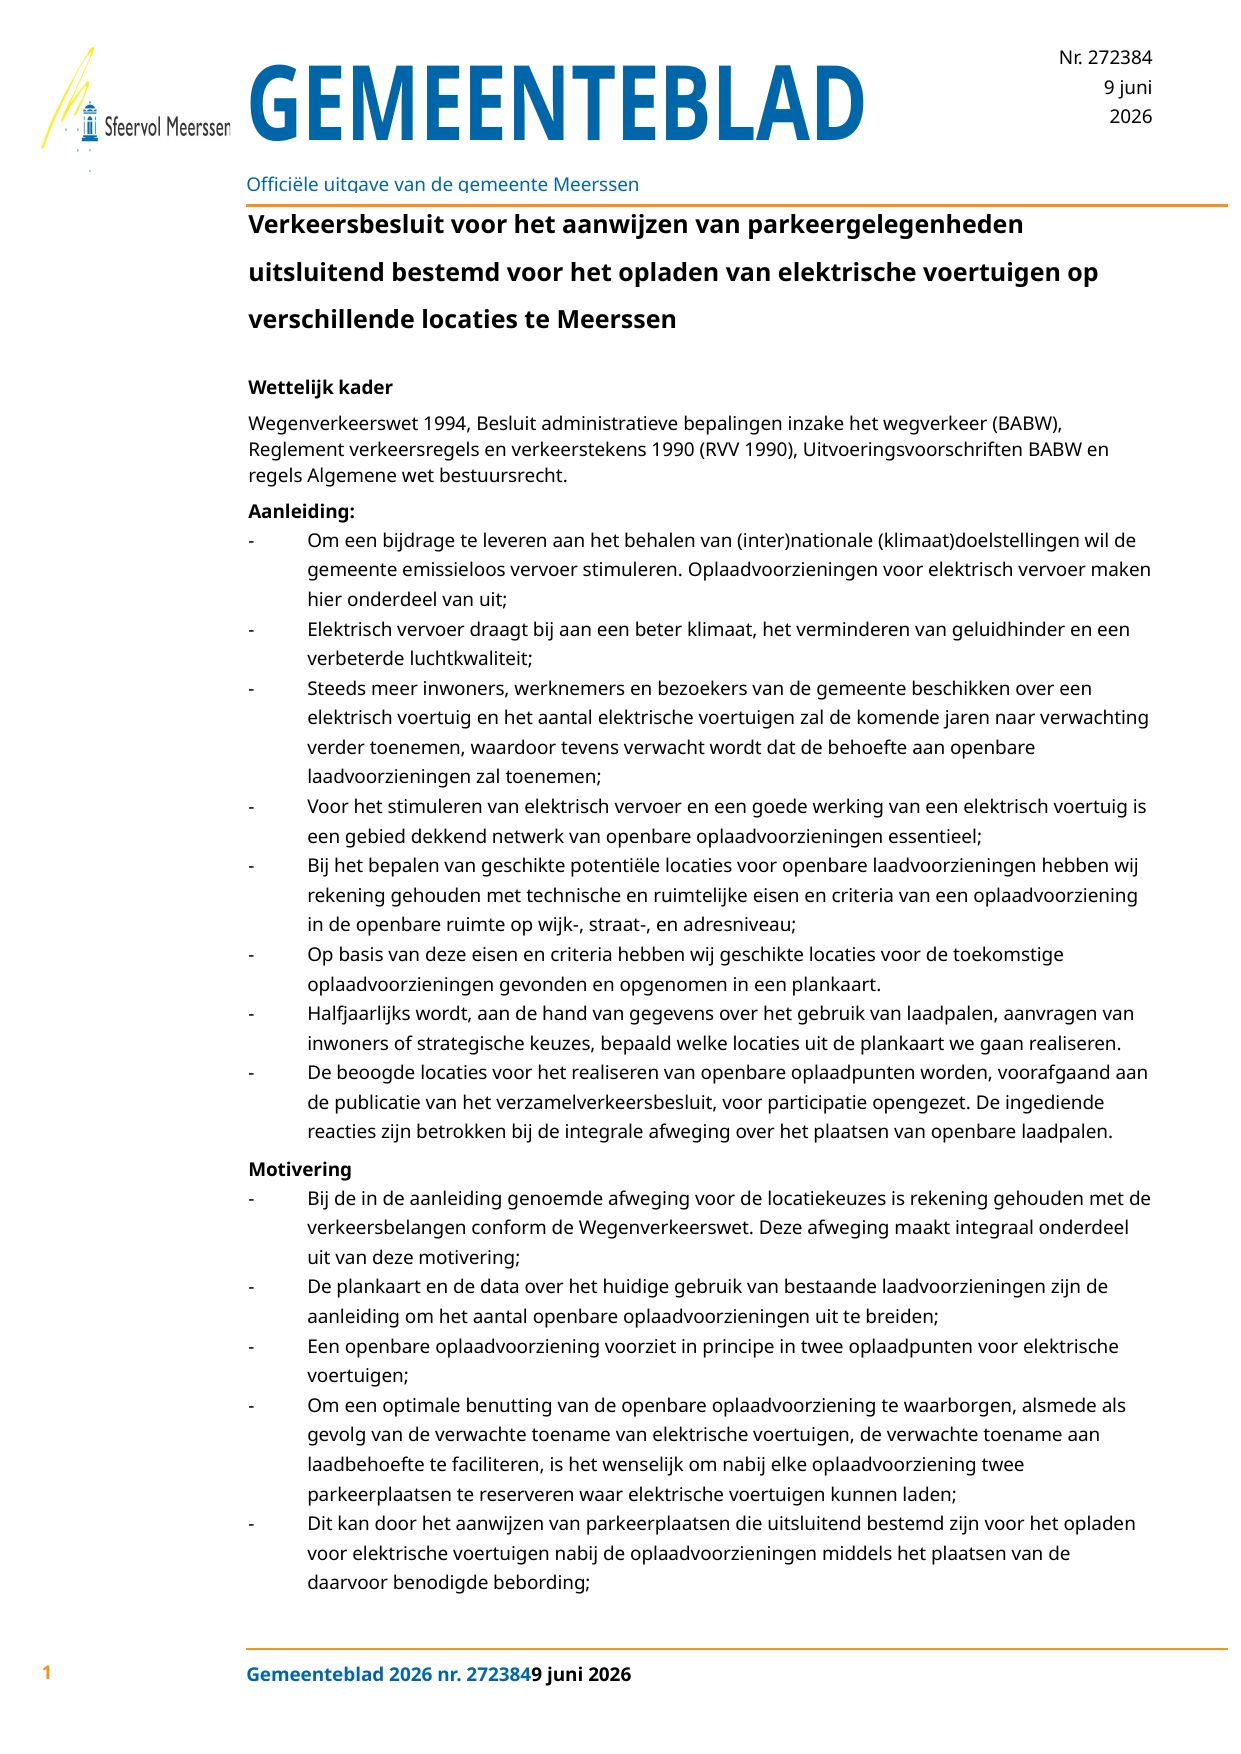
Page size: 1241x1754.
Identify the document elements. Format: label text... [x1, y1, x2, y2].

text Verkeersbesluit voor het aanwijzen van parkeergelegenheden uitsluitend bestemd voor het opladen van elektrische voertuigen op verschillende locaties te Meerssen [248, 207, 1152, 336]
list Om een optimale benutting van de openbare oplaadvoorziening te waarborgen, alsmede als gevolg van de verwachte toename van elektrische voertuigen, de verwachte toename aan laadbehoefte te faciliteren, is het wenselijk om nabij elke oplaadvoorziening twee parkeerplaatsen te reserveren waar elektrische voertuigen kunnen laden; [248, 1392, 1152, 1506]
text Wegenverkeerswet 1994, Besluit administratieve bepalingen inzake het wegverkeer (BABW), Reglement verkeersregels en verkeerstekens 1990 (RVV 1990), Uitvoeringsvoorschriften BABW en regels Algemene wet bestuursrecht. [248, 411, 1152, 488]
list Een openbare oplaadvoorziening voorziet in principe in twee oplaadpunten voor elektrische voertuigen; [248, 1333, 1152, 1388]
list Dit kan door het aanwijzen van parkeerplaatsen die uitsluitend bestemd zijn voor het opladen voor elektrische voertuigen nabij de oplaadvoorzieningen middels het plaatsen van de daarvoor benodigde bebording; [248, 1510, 1152, 1595]
list Voor het stimuleren van elektrisch vervoer en een goede werking van een elektrisch voertuig is een gebied dekkend netwerk van openbare oplaadvoorzieningen essentieel; [248, 793, 1152, 848]
list Op basis van deze eisen en criteria hebben wij geschikte locaties voor de toekomstige oplaadvoorzieningen gevonden en opgenomen in een plankaart. [248, 941, 1152, 996]
list Bij het bepalen van geschikte potentiële locaties voor openbare laadvoorzieningen hebben wij rekening gehouden met technische en ruimtelijke eisen en criteria van een oplaadvoorziening in de openbare ruimte op wijk-, straat-, en adresniveau; [248, 852, 1152, 937]
picture [41, 47, 231, 172]
list De beoogde locaties voor het realiseren van openbare oplaadpunten worden, voorafgaand aan de publicatie van het verzamelverkeersbesluit, voor participatie opengezet. De ingediende reacties zijn betrokken bij de integrale afweging over het plaatsen van openbare laadpalen. [248, 1059, 1152, 1144]
list De plankaart en de data over het huidige gebruik van bestaande laadvoorzieningen zijn de aanleiding om het aantal openbare oplaadvoorzieningen uit te breiden; [248, 1274, 1152, 1329]
list Elektrisch vervoer draagt bij aan een beter klimaat, het verminderen van geluidhinder en een verbeterde luchtkwaliteit; [248, 616, 1152, 671]
list Bij de in de aanleiding genoemde afweging voor de locatiekeuzes is rekening gehouden met de verkeersbelangen conform de Wegenverkeerswet. Deze afweging maakt integraal onderdeel uit van deze motivering; [248, 1185, 1152, 1270]
list Halfjaarlijks wordt, aan de hand van gegevens over het gebruik van laadpalen, aanvragen van inwoners of strategische keuzes, bepaald welke locaties uit de plankaart we gaan realiseren. [248, 1000, 1152, 1056]
list Om een bijdrage te leveren aan het behalen van (inter)nationale (klimaat)doelstellingen wil de gemeente emissieloos vervoer stimuleren. Oplaadvoorzieningen voor elektrisch vervoer maken hier onderdeel van uit; [248, 527, 1152, 612]
list Steeds meer inwoners, werknemers en bezoekers van de gemeente beschikken over een elektrisch voertuig en het aantal elektrische voertuigen zal de komende jaren naar verwachting verder toenemen, waardoor tevens verwacht wordt dat de behoefte aan openbare laadvoorzieningen zal toenemen; [248, 675, 1152, 789]
text Wettelijk kader [248, 374, 1152, 399]
text Motivering [248, 1157, 1152, 1182]
text Aanleiding: [248, 499, 1152, 524]
